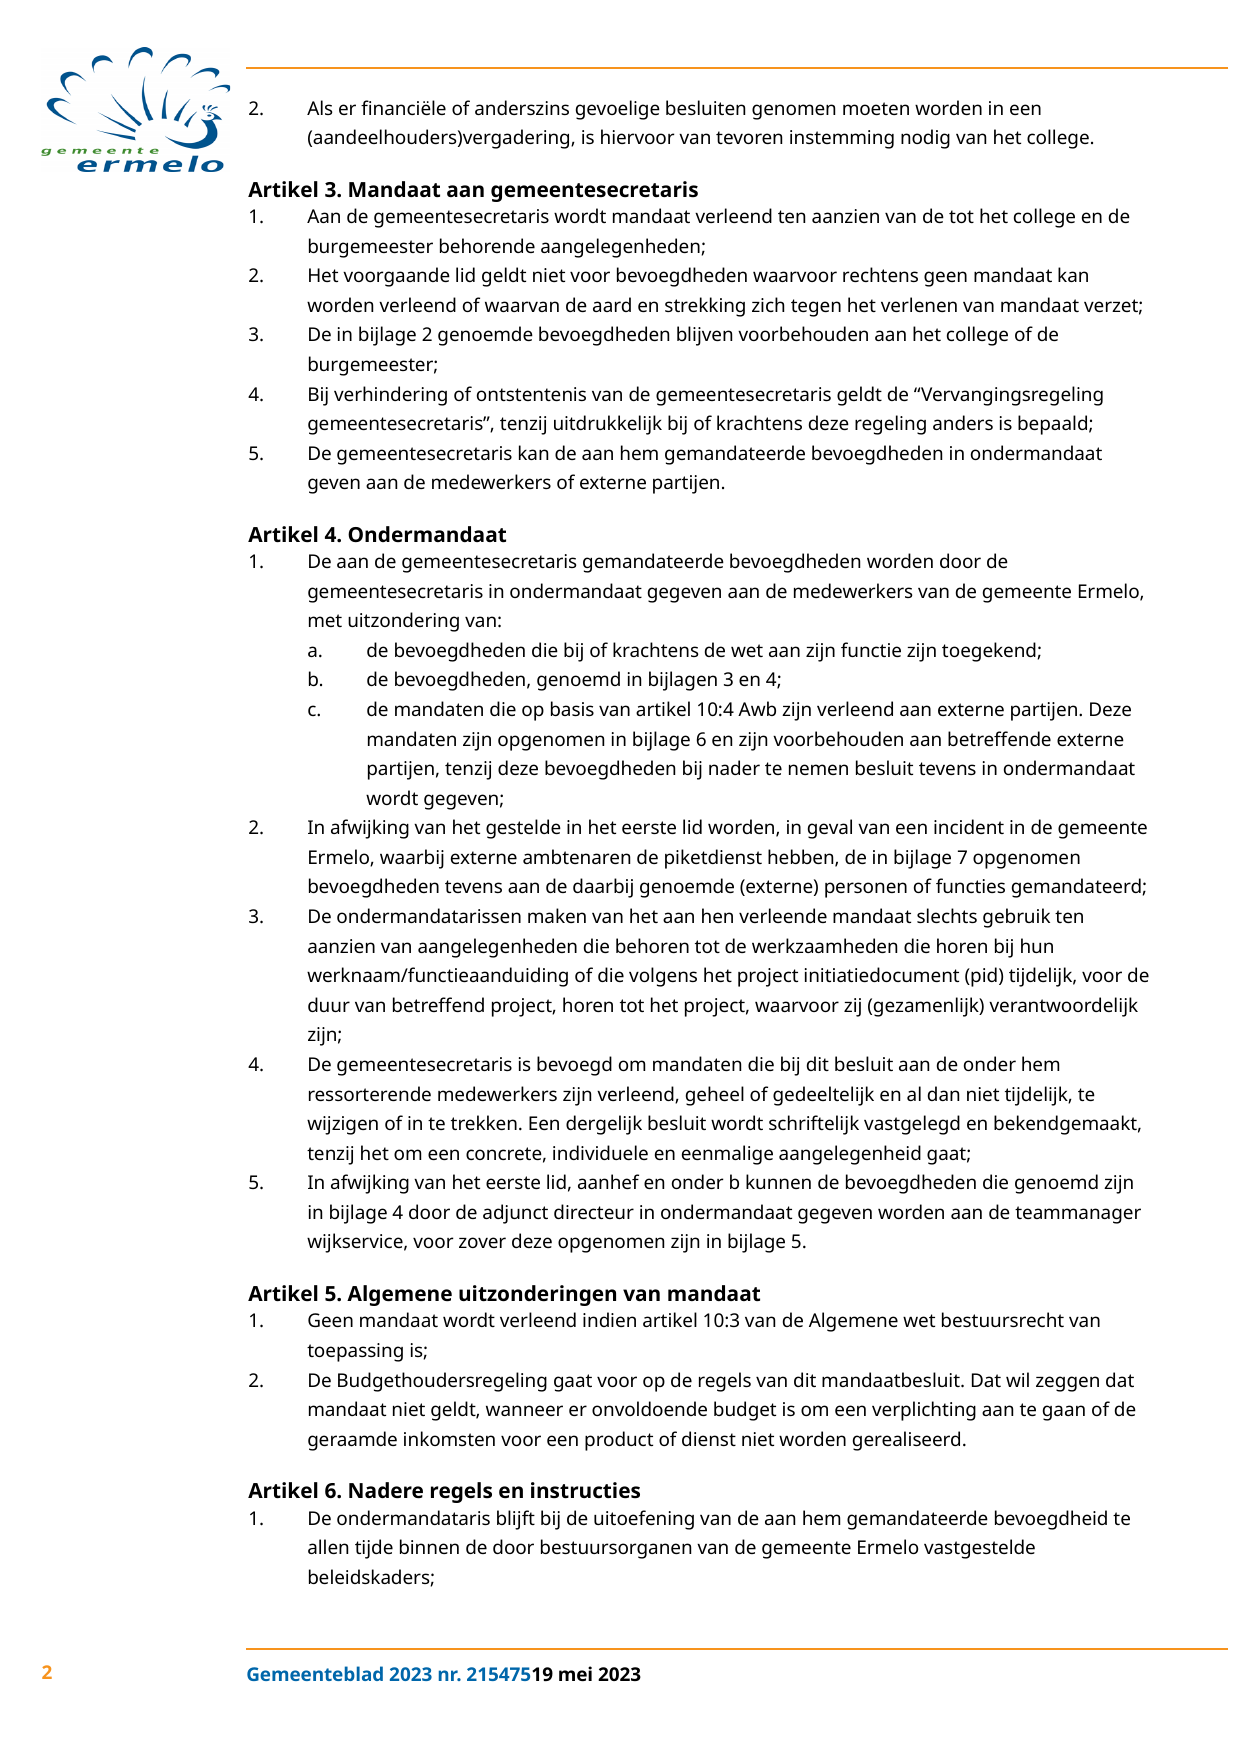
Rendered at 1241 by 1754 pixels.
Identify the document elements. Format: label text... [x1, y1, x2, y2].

text Artikel 4. Ondermandaat [248, 520, 1152, 548]
list In afwijking van het eerste lid, aanhef en onder b kunnen de bevoegdheden die genoemd zijn in bijlage 4 door de adjunct directeur in ondermandaat gegeven worden aan de teammanager wijkservice, voor zover deze opgenomen zijn in bijlage 5. [248, 1169, 1152, 1254]
list De gemeentesecretaris kan de aan hem gemandateerde bevoegdheden in ondermandaat geven aan de medewerkers of externe partijen. [248, 440, 1152, 495]
list De aan de gemeentesecretaris gemandateerde bevoegdheden worden door de gemeentesecretaris in ondermandaat gegeven aan de medewerkers van de gemeente Ermelo, met uitzondering van: [248, 548, 1152, 633]
list De ondermandataris blijft bij de uitoefening van de aan hem gemandateerde bevoegdheid te allen tijde binnen de door bestuursorganen van de gemeente Ermelo vastgestelde beleidskaders; [248, 1505, 1152, 1590]
list de mandaten die op basis van artikel 10:4 Awb zijn verleend aan externe partijen. Deze mandaten zijn opgenomen in bijlage 6 en zijn voorbehouden aan betreffende externe partijen, tenzij deze bevoegdheden bij nader te nemen besluit tevens in ondermandaat wordt gegeven; [307, 696, 1152, 811]
list De in bijlage 2 genoemde bevoegdheden blijven voorbehouden aan het college of de burgemeester; [248, 322, 1152, 377]
list De gemeentesecretaris is bevoegd om mandaten die bij dit besluit aan de onder hem ressorterende medewerkers zijn verleend, geheel of gedeeltelijk en al dan niet tijdelijk, te wijzigen of in te trekken. Een dergelijk besluit wordt schriftelijk vastgelegd en bekendgemaakt, tenzij het om een concrete, individuele en eenmalige aangelegenheid gaat; [248, 1051, 1152, 1166]
text Artikel 5. Algemene uitzonderingen van mandaat [248, 1279, 1152, 1308]
list de bevoegdheden, genoemd in bijlagen 3 en 4; [307, 667, 1152, 692]
list de bevoegdheden die bij of krachtens de wet aan zijn functie zijn toegekend; [307, 637, 1152, 663]
list Bij verhindering of ontstentenis van de gemeentesecretaris geldt de “Vervangingsregeling gemeentesecretaris”, tenzij uitdrukkelijk bij of krachtens deze regeling anders is bepaald; [248, 381, 1152, 436]
list De ondermandatarissen maken van het aan hen verleende mandaat slechts gebruik ten aanzien van aangelegenheden die behoren tot de werkzaamheden die horen bij hun werknaam/functieaanduiding of die volgens het project initiatiedocument (pid) tijdelijk, voor de duur van betreffend project, horen tot het project, waarvoor zij (gezamenlijk) verantwoordelijk zijn; [248, 903, 1152, 1047]
list Het voorgaande lid geldt niet voor bevoegdheden waarvoor rechtens geen mandaat kan worden verleend of waarvan de aard en strekking zich tegen het verlenen van mandaat verzet; [248, 262, 1152, 318]
list De Budgethoudersregeling gaat voor op de regels van dit mandaatbesluit. Dat wil zeggen dat mandaat niet geldt, wanneer er onvoldoende budget is om een verplichting aan te gaan of de geraamde inkomsten voor een product of dienst niet worden gerealiseerd. [248, 1367, 1152, 1452]
list Aan de gemeentesecretaris wordt mandaat verleend ten aanzien van de tot het college en de burgemeester behorende aangelegenheden; [248, 203, 1152, 258]
text Artikel 3. Mandaat aan gemeentesecretaris [248, 175, 1152, 203]
picture [41, 47, 231, 172]
text Artikel 6. Nadere regels en instructies [248, 1476, 1152, 1505]
list Geen mandaat wordt verleend indien artikel 10:3 van de Algemene wet bestuursrecht van toepassing is; [248, 1308, 1152, 1363]
list Als er financiële of anderszins gevoelige besluiten genomen moeten worden in een (aandeelhouders)vergadering, is hiervoor van tevoren instemming nodig van het college. [248, 95, 1152, 150]
list In afwijking van het gestelde in het eerste lid worden, in geval van een incident in de gemeente Ermelo, waarbij externe ambtenaren de piketdienst hebben, de in bijlage 7 opgenomen bevoegdheden tevens aan de daarbij genoemde (externe) personen of functies gemandateerd; [248, 814, 1152, 899]
